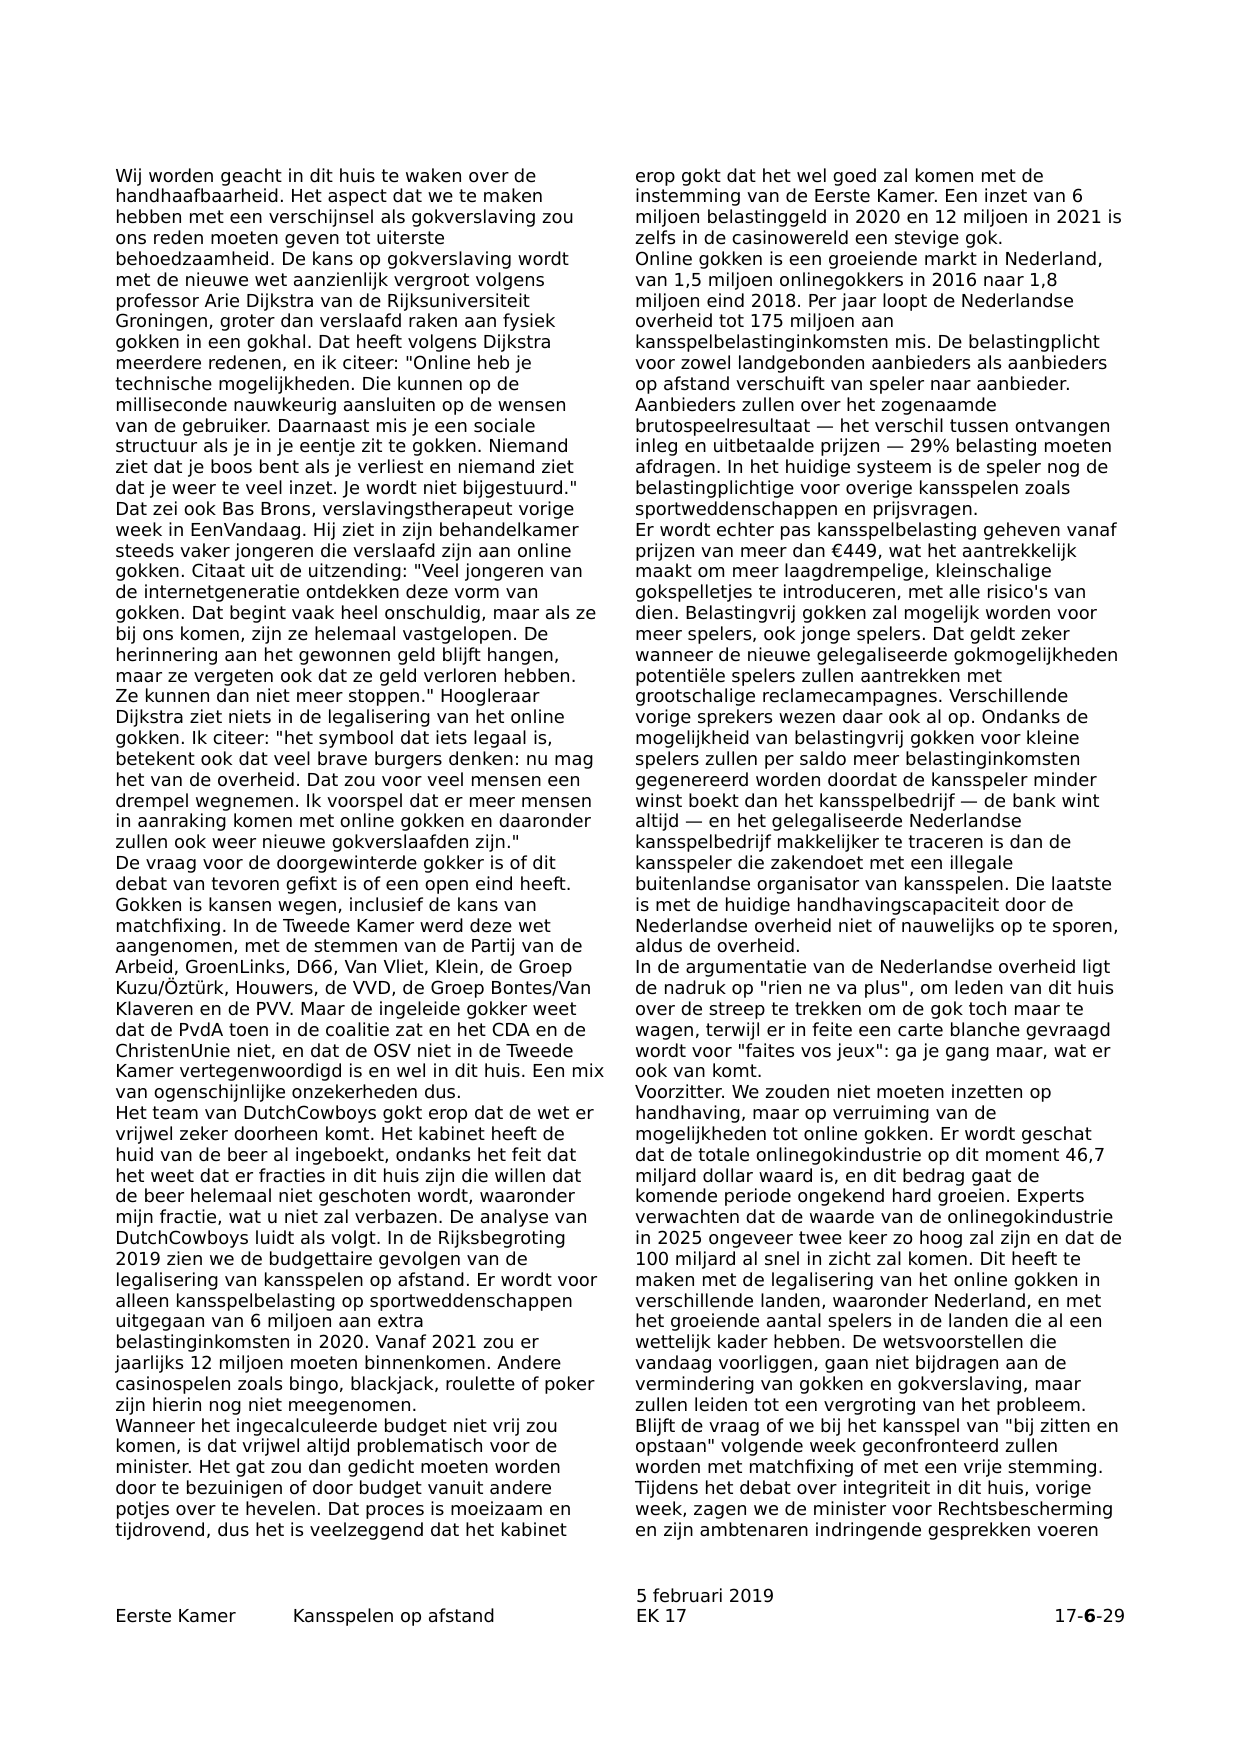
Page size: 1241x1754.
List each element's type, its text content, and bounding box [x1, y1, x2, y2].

text Wij worden geacht in dit huis te waken over de handhaafbaarheid. Het aspect dat we te maken hebben met een verschijnsel als gokverslaving zou ons reden moeten geven tot uiterste behoedzaamheid. De kans op gokverslaving wordt met de nieuwe wet aanzienlijk vergroot volgens professor Arie Dijkstra van de Rijksuniversiteit Groningen, groter dan verslaafd raken aan fysiek gokken in een gokhal. Dat heeft volgens Dijkstra meerdere redenen, en ik citeer: "Online heb je technische mogelijkheden. Die kunnen op de milliseconde nauwkeurig aansluiten op de wensen van de gebruiker. Daarnaast mis je een sociale structuur als je in je eentje zit te gokken. Niemand ziet dat je boos bent als je verliest en niemand ziet dat je weer te veel inzet. Je wordt niet bijgestuurd." [115, 165, 605, 499]
text Wanneer het ingecalculeerde budget niet vrij zou komen, is dat vrijwel altijd problematisch voor de minister. Het gat zou dan gedicht moeten worden door te bezuinigen of door budget vanuit andere potjes over te hevelen. Dat proces is moeizaam en tijdrovend, dus het is veelzeggend dat het kabinet [115, 1415, 605, 1540]
text Blijft de vraag of we bij het kansspel van "bij zitten en opstaan" volgende week geconfronteerd zullen worden met matchfixing of met een vrije stemming. Tijdens het debat over integriteit in dit huis, vorige week, zagen we de minister voor Rechtsbescherming en zijn ambtenaren indringende gesprekken voeren [635, 1415, 1125, 1540]
text De vraag voor de doorgewinterde gokker is of dit debat van tevoren gefixt is of een open eind heeft. Gokken is kansen wegen, inclusief de kans van matchfixing. In de Tweede Kamer werd deze wet aangenomen, met de stemmen van de Partij van de Arbeid, GroenLinks, D66, Van Vliet, Klein, de Groep Kuzu/Öztürk, Houwers, de VVD, de Groep Bontes/Van Klaveren en de PVV. Maar de ingeleide gokker weet dat de PvdA toen in de coalitie zat en het CDA en de ChristenUnie niet, en dat de OSV niet in de Tweede Kamer vertegenwoordigd is en wel in dit huis. Een mix van ogenschijnlijke onzekerheden dus. [115, 853, 605, 1103]
text Online gokken is een groeiende markt in Nederland, van 1,5 miljoen onlinegokkers in 2016 naar 1,8 miljoen eind 2018. Per jaar loopt de Nederlandse overheid tot 175 miljoen aan kansspelbelastinginkomsten mis. De belastingplicht voor zowel landgebonden aanbieders als aanbieders op afstand verschuift van speler naar aanbieder. Aanbieders zullen over het zogenaamde brutospeelresultaat — het verschil tussen ontvangen inleg en uitbetaalde prijzen — 29% belasting moeten afdragen. In het huidige systeem is de speler nog de belastingplichtige voor overige kansspelen zoals sportweddenschappen en prijsvragen. [635, 249, 1125, 519]
text erop gokt dat het wel goed zal komen met de instemming van de Eerste Kamer. Een inzet van 6 miljoen belastinggeld in 2020 en 12 miljoen in 2021 is zelfs in de casinowereld een stevige gok. [635, 165, 1125, 249]
text Dat zei ook Bas Brons, verslavingstherapeut vorige week in EenVandaag. Hij ziet in zijn behandelkamer steeds vaker jongeren die verslaafd zijn aan online gokken. Citaat uit de uitzending: "Veel jongeren van de internetgeneratie ontdekken deze vorm van gokken. Dat begint vaak heel onschuldig, maar als ze bij ons komen, zijn ze helemaal vastgelopen. De herinnering aan het gewonnen geld blijft hangen, maar ze vergeten ook dat ze geld verloren hebben. Ze kunnen dan niet meer stoppen." Hoogleraar Dijkstra ziet niets in de legalisering van het online gokken. Ik citeer: "het symbool dat iets legaal is, betekent ook dat veel brave burgers denken: nu mag het van de overheid. Dat zou voor veel mensen een drempel wegnemen. Ik voorspel dat er meer mensen in aanraking komen met online gokken en daaronder zullen ook weer nieuwe gokverslaafden zijn." [115, 499, 605, 853]
text Het team van DutchCowboys gokt erop dat de wet er vrijwel zeker doorheen komt. Het kabinet heeft de huid van de beer al ingeboekt, ondanks het feit dat het weet dat er fracties in dit huis zijn die willen dat de beer helemaal niet geschoten wordt, waaronder mijn fractie, wat u niet zal verbazen. De analyse van DutchCowboys luidt als volgt. In de Rijksbegroting 2019 zien we de budgettaire gevolgen van de legalisering van kansspelen op afstand. Er wordt voor alleen kansspelbelasting op sportweddenschappen uitgegaan van 6 miljoen aan extra belastinginkomsten in 2020. Vanaf 2021 zou er jaarlijks 12 miljoen moeten binnenkomen. Andere casinospelen zoals bingo, blackjack, roulette of poker zijn hierin nog niet meegenomen. [115, 1103, 605, 1415]
text Er wordt echter pas kansspelbelasting geheven vanaf prijzen van meer dan €449, wat het aantrekkelijk maakt om meer laagdrempelige, kleinschalige gokspelletjes te introduceren, met alle risico's van dien. Belastingvrij gokken zal mogelijk worden voor meer spelers, ook jonge spelers. Dat geldt zeker wanneer de nieuwe gelegaliseerde gokmogelijkheden potentiële spelers zullen aantrekken met grootschalige reclamecampagnes. Verschillende vorige sprekers wezen daar ook al op. Ondanks de mogelijkheid van belastingvrij gokken voor kleine spelers zullen per saldo meer belastinginkomsten gegenereerd worden doordat de kansspeler minder winst boekt dan het kansspelbedrijf — de bank wint altijd — en het gelegaliseerde Nederlandse kansspelbedrijf makkelijker te traceren is dan de kansspeler die zakendoet met een illegale buitenlandse organisator van kansspelen. Die laatste is met de huidige handhavingscapaciteit door de Nederlandse overheid niet of nauwelijks op te sporen, aldus de overheid. [635, 519, 1125, 957]
text Voorzitter. We zouden niet moeten inzetten op handhaving, maar op verruiming van de mogelijkheden tot online gokken. Er wordt geschat dat de totale onlinegokindustrie op dit moment 46,7 miljard dollar waard is, en dit bedrag gaat de komende periode ongekend hard groeien. Experts verwachten dat de waarde van de onlinegokindustrie in 2025 ongeveer twee keer zo hoog zal zijn en dat de 100 miljard al snel in zicht zal komen. Dit heeft te maken met de legalisering van het online gokken in verschillende landen, waaronder Nederland, en met het groeiende aantal spelers in de landen die al een wettelijk kader hebben. De wetsvoorstellen die vandaag voorliggen, gaan niet bijdragen aan de vermindering van gokken en gokverslaving, maar zullen leiden tot een vergroting van het probleem. [635, 1082, 1125, 1415]
text In de argumentatie van de Nederlandse overheid ligt de nadruk op "rien ne va plus", om leden van dit huis over de streep te trekken om de gok toch maar te wagen, terwijl er in feite een carte blanche gevraagd wordt voor "faites vos jeux": ga je gang maar, wat er ook van komt. [635, 957, 1125, 1082]
